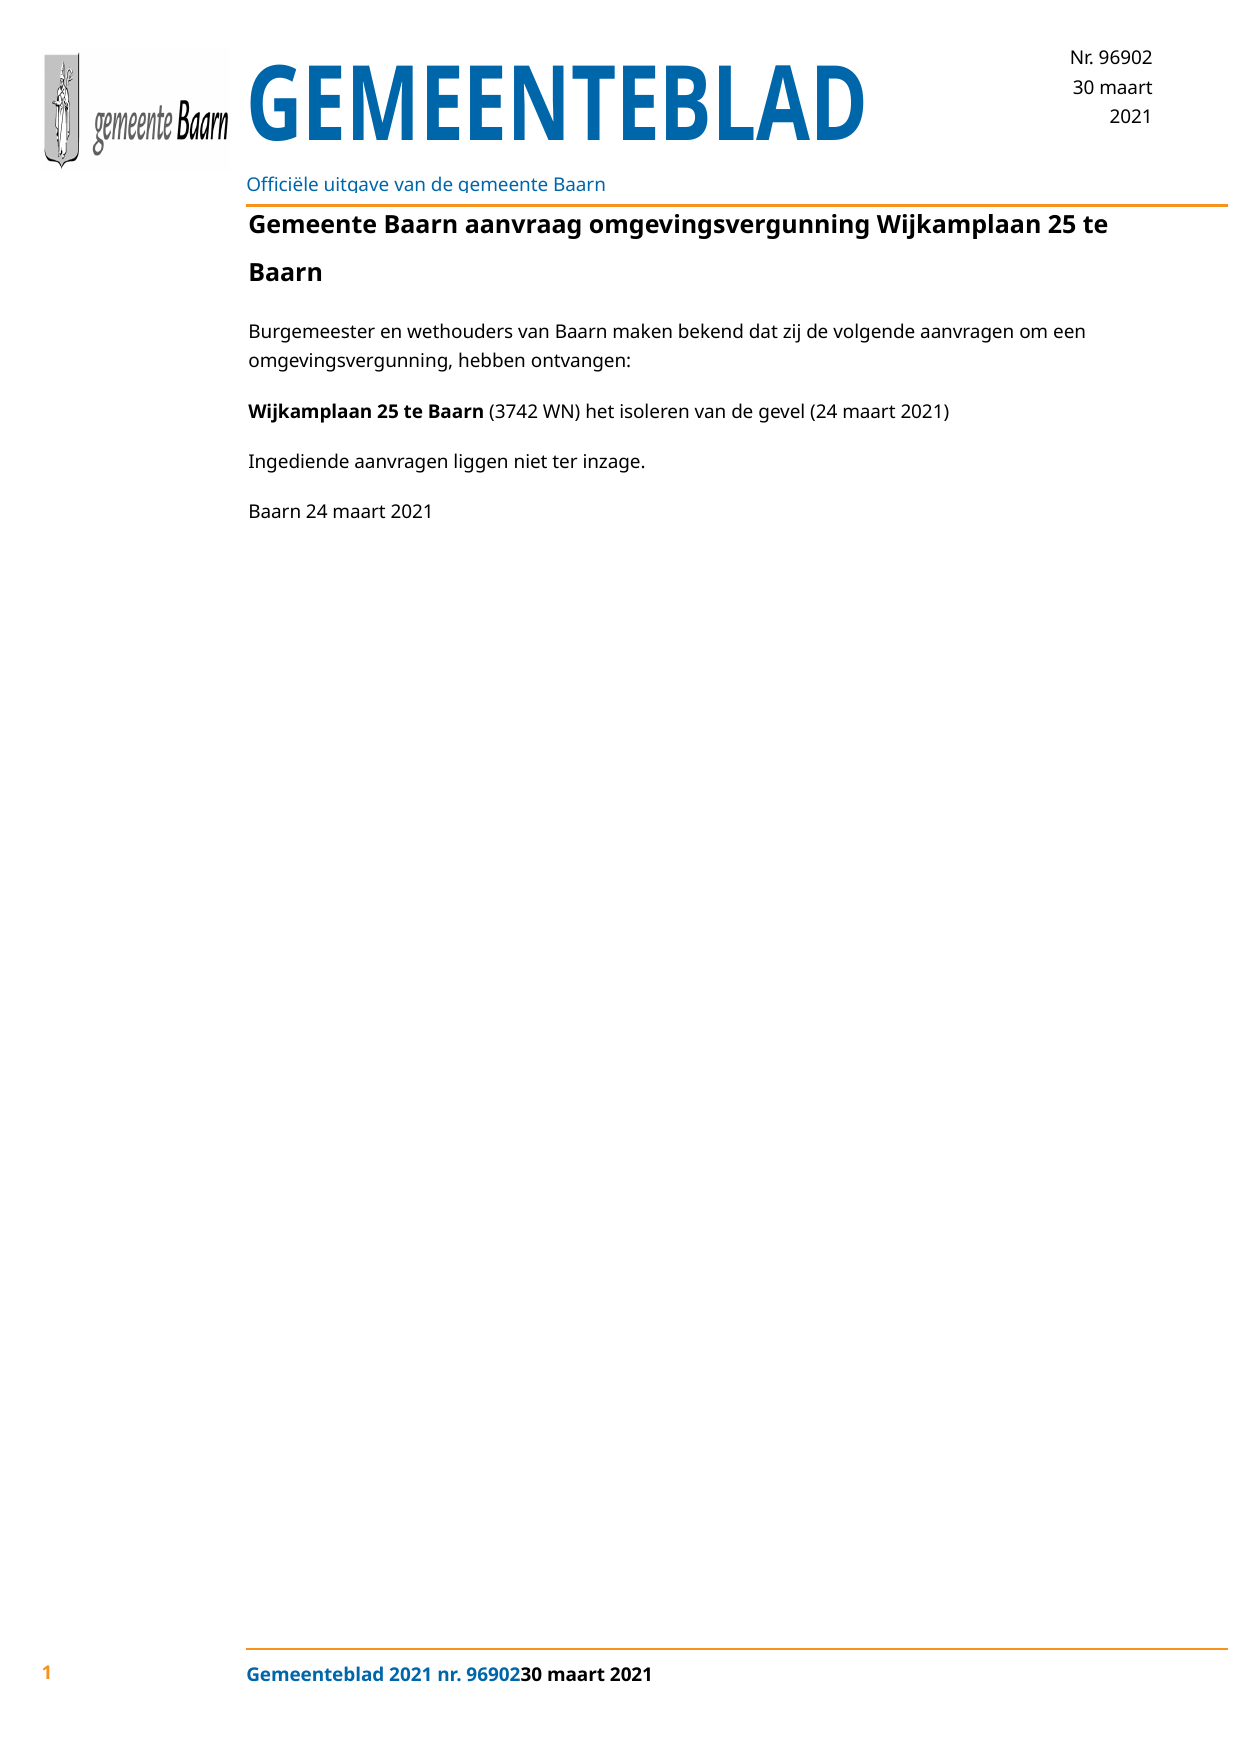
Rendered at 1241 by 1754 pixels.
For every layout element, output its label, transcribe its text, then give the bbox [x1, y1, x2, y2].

text Gemeente Baarn aanvraag omgevingsvergunning Wijkamplaan 25 te Baarn [248, 207, 1152, 288]
text Burgemeester en wethouders van Baarn maken bekend dat zij de volgende aanvragen om een omgevingsvergunning, hebben ontvangen: [248, 318, 1152, 373]
text Ingediende aanvragen liggen niet ter inzage. [248, 448, 1152, 474]
picture [41, 47, 231, 172]
text Baarn 24 maart 2021 [248, 499, 1152, 524]
text Wijkamplaan 25 te Baarn (3742 WN) het isoleren van de gevel (24 maart 2021) [248, 398, 1152, 424]
